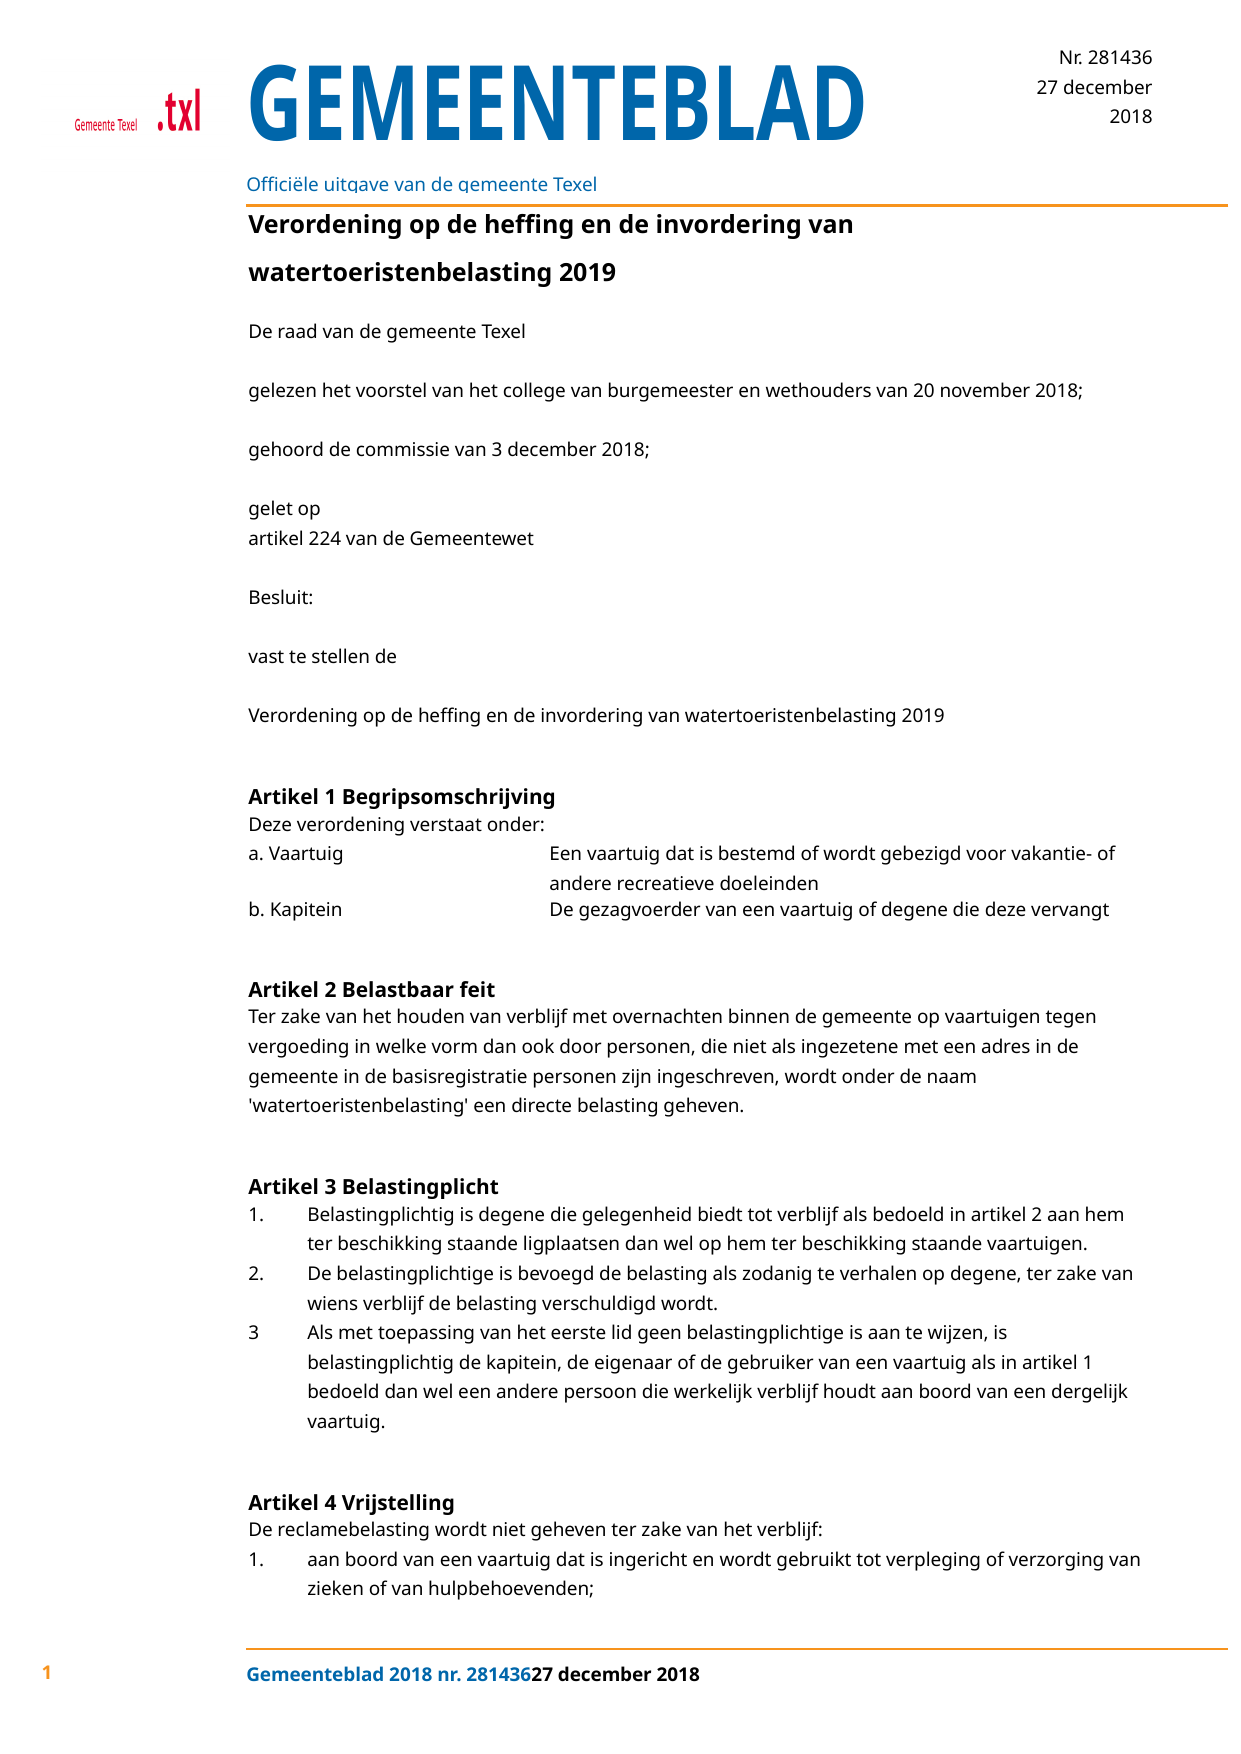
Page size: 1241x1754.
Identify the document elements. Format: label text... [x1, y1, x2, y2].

table_header Een vaartuig dat is bestemd of wordt gebezigd voor vakantie- of andere recreatieve doeleinden [549, 841, 1152, 896]
text Artikel 2 Belastbaar feit [248, 975, 1152, 1004]
text De reclamebelasting wordt niet geheven ter zake van het verblijf: [248, 1516, 1152, 1542]
picture [41, 47, 231, 172]
text vast te stellen de [248, 643, 1152, 669]
text Artikel 4 Vrijstelling [248, 1488, 1152, 1516]
text Verordening op de heffing en de invordering van watertoeristenbelasting 2019 [248, 702, 1152, 728]
text gelet op [248, 495, 1152, 521]
list aan boord van een vaartuig dat is ingericht en wordt gebruikt tot verpleging of verzorging van zieken of van hulpbehoevenden; [248, 1546, 1152, 1601]
text Verordening op de heffing en de invordering van watertoeristenbelasting 2019 [248, 207, 1152, 288]
text gehoord de commissie van 3 december 2018; [248, 436, 1152, 462]
text gelezen het voorstel van het college van burgemeester en wethouders van 20 november 2018; [248, 377, 1152, 403]
text Ter zake van het houden van verblijf met overnachten binnen de gemeente op vaartuigen tegen vergoeding in welke vorm dan ook door personen, die niet als ingezetene met een adres in de gemeente in de basisregistratie personen zijn ingeschreven, wordt onder de naam 'watertoeristenbelasting' een directe belasting geheven. [248, 1004, 1152, 1118]
text Deze verordening verstaat onder: [248, 811, 1152, 837]
list Als met toepassing van het eerste lid geen belastingplichtige is aan te wijzen, is belastingplichtig de kapitein, de eigenaar of de gebruiker van een vaartuig als in artikel 1 bedoeld dan wel een andere persoon die werkelijk verblijf houdt aan boord van een dergelijk vaartuig. [248, 1319, 1152, 1434]
text artikel 224 van de Gemeentewet [248, 525, 1152, 551]
list Belastingplichtig is degene die gelegenheid biedt tot verblijf als bedoeld in artikel 2 aan hem ter beschikking staande ligplaatsen dan wel op hem ter beschikking staande vaartuigen. [248, 1201, 1152, 1256]
text De raad van de gemeente Texel [248, 318, 1152, 344]
table_cell De gezagvoerder van een vaartuig of degene die deze vervangt [549, 896, 1152, 922]
table_cell b. Kapitein [248, 896, 549, 922]
text Besluit: [248, 584, 1152, 610]
table_header a. Vaartuig [248, 841, 549, 896]
text Artikel 1 Begripsomschrijving [248, 782, 1152, 811]
list De belastingplichtige is bevoegd de belasting als zodanig te verhalen op degene, ter zake van wiens verblijf de belasting verschuldigd wordt. [248, 1260, 1152, 1315]
text Artikel 3 Belastingplicht [248, 1172, 1152, 1201]
